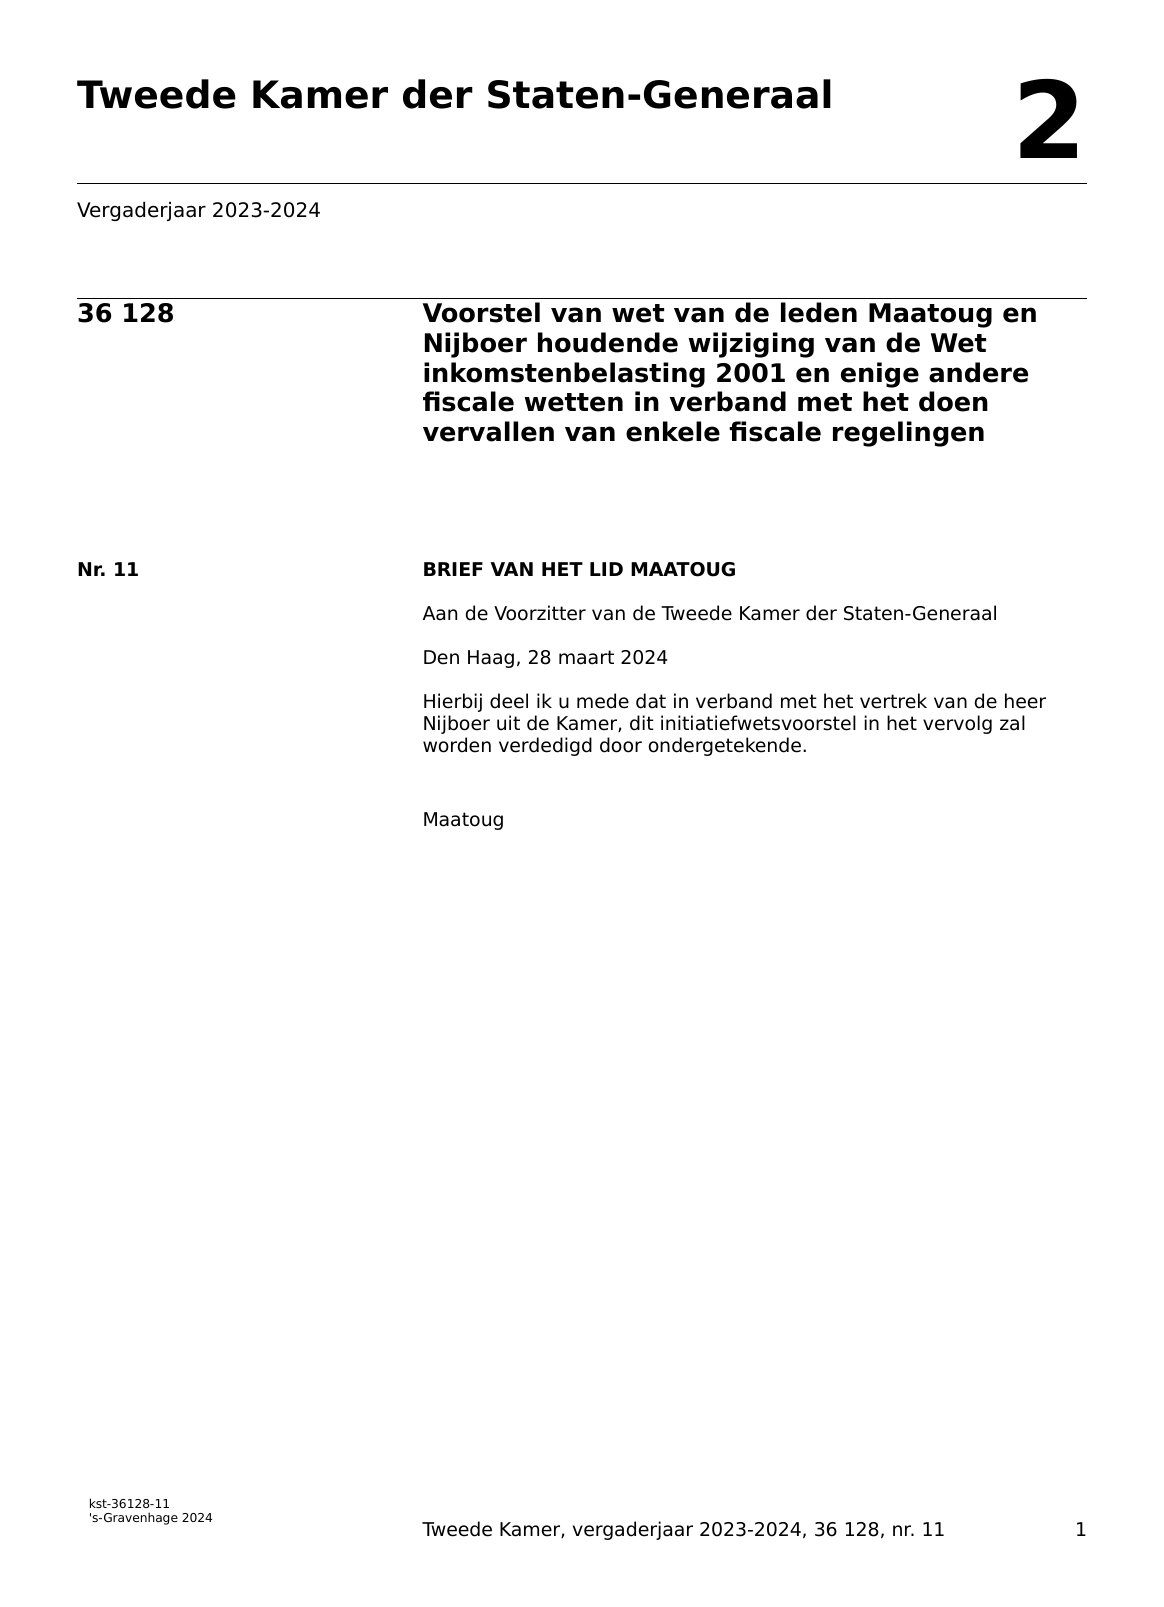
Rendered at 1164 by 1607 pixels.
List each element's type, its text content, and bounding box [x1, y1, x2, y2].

subtitle 36 128 Voorstel van wet van de leden Maatoug en Nijboer houdende wijziging van de Wet inkomstenbelasting 2001 en enige andere fiscale wetten in verband met het doen vervallen van enkele fiscale regelingen [77, 299, 1087, 447]
table_header 2 [886, 59, 1087, 183]
text Aan de Voorzitter van de Tweede Kamer der Staten-Generaal [422, 603, 1087, 624]
text Maatoug [422, 787, 1087, 831]
table_cell Vergaderjaar 2023-2024 [77, 184, 1087, 298]
table_header Tweede Kamer der Staten-Generaal [77, 59, 886, 183]
text Den Haag, 28 maart 2024 [422, 647, 1087, 669]
subtitle Nr. 11 BRIEF VAN HET LID MAATOUG [77, 558, 1087, 580]
text 's-Gravenhage 2024 [88, 1511, 323, 1525]
text Hierbij deel ik u mede dat in verband met het vertrek van de heer Nijboer uit de Kamer, dit initiatiefwetsvoorstel in het vervolg zal worden verdedigd door ondergetekende. [422, 691, 1087, 757]
text kst-36128-11 [88, 1497, 323, 1511]
